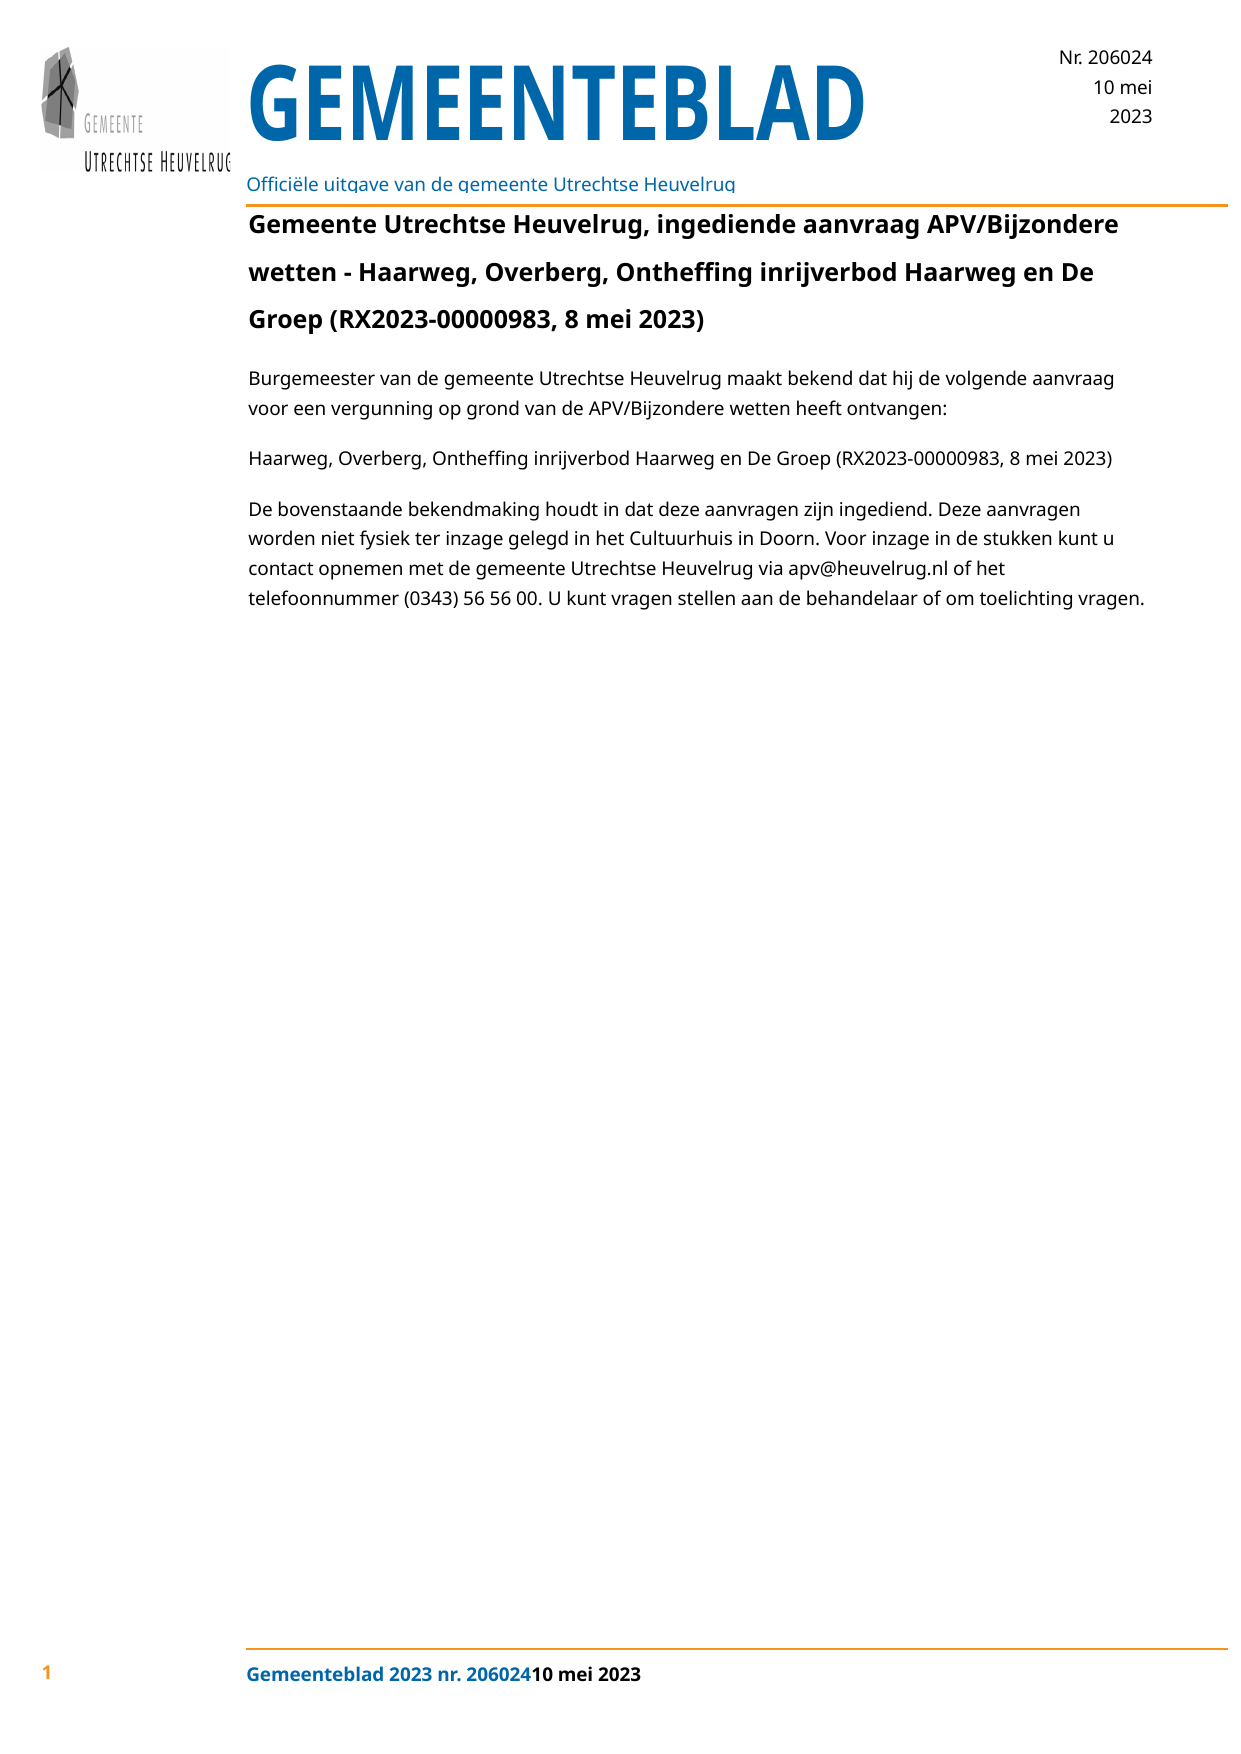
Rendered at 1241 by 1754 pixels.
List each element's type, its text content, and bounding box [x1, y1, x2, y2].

picture [41, 47, 231, 172]
text De bovenstaande bekendmaking houdt in dat deze aanvragen zijn ingediend. Deze aanvragen worden niet fysiek ter inzage gelegd in het Cultuurhuis in Doorn. Voor inzage in de stukken kunt u contact opnemen met de gemeente Utrechtse Heuvelrug via apv@heuvelrug.nl of het telefoonnummer (0343) 56 56 00. U kunt vragen stellen aan de behandelaar of om toelichting vragen. [248, 496, 1152, 610]
text Burgemeester van de gemeente Utrechtse Heuvelrug maakt bekend dat hij de volgende aanvraag voor een vergunning op grond van de APV/Bijzondere wetten heeft ontvangen: [248, 366, 1152, 421]
text Gemeente Utrechtse Heuvelrug, ingediende aanvraag APV/Bijzondere wetten - Haarweg, Overberg, Ontheffing inrijverbod Haarweg en De Groep (RX2023-00000983, 8 mei 2023) [248, 207, 1152, 336]
text Haarweg, Overberg, Ontheffing inrijverbod Haarweg en De Groep (RX2023-00000983, 8 mei 2023) [248, 446, 1152, 471]
